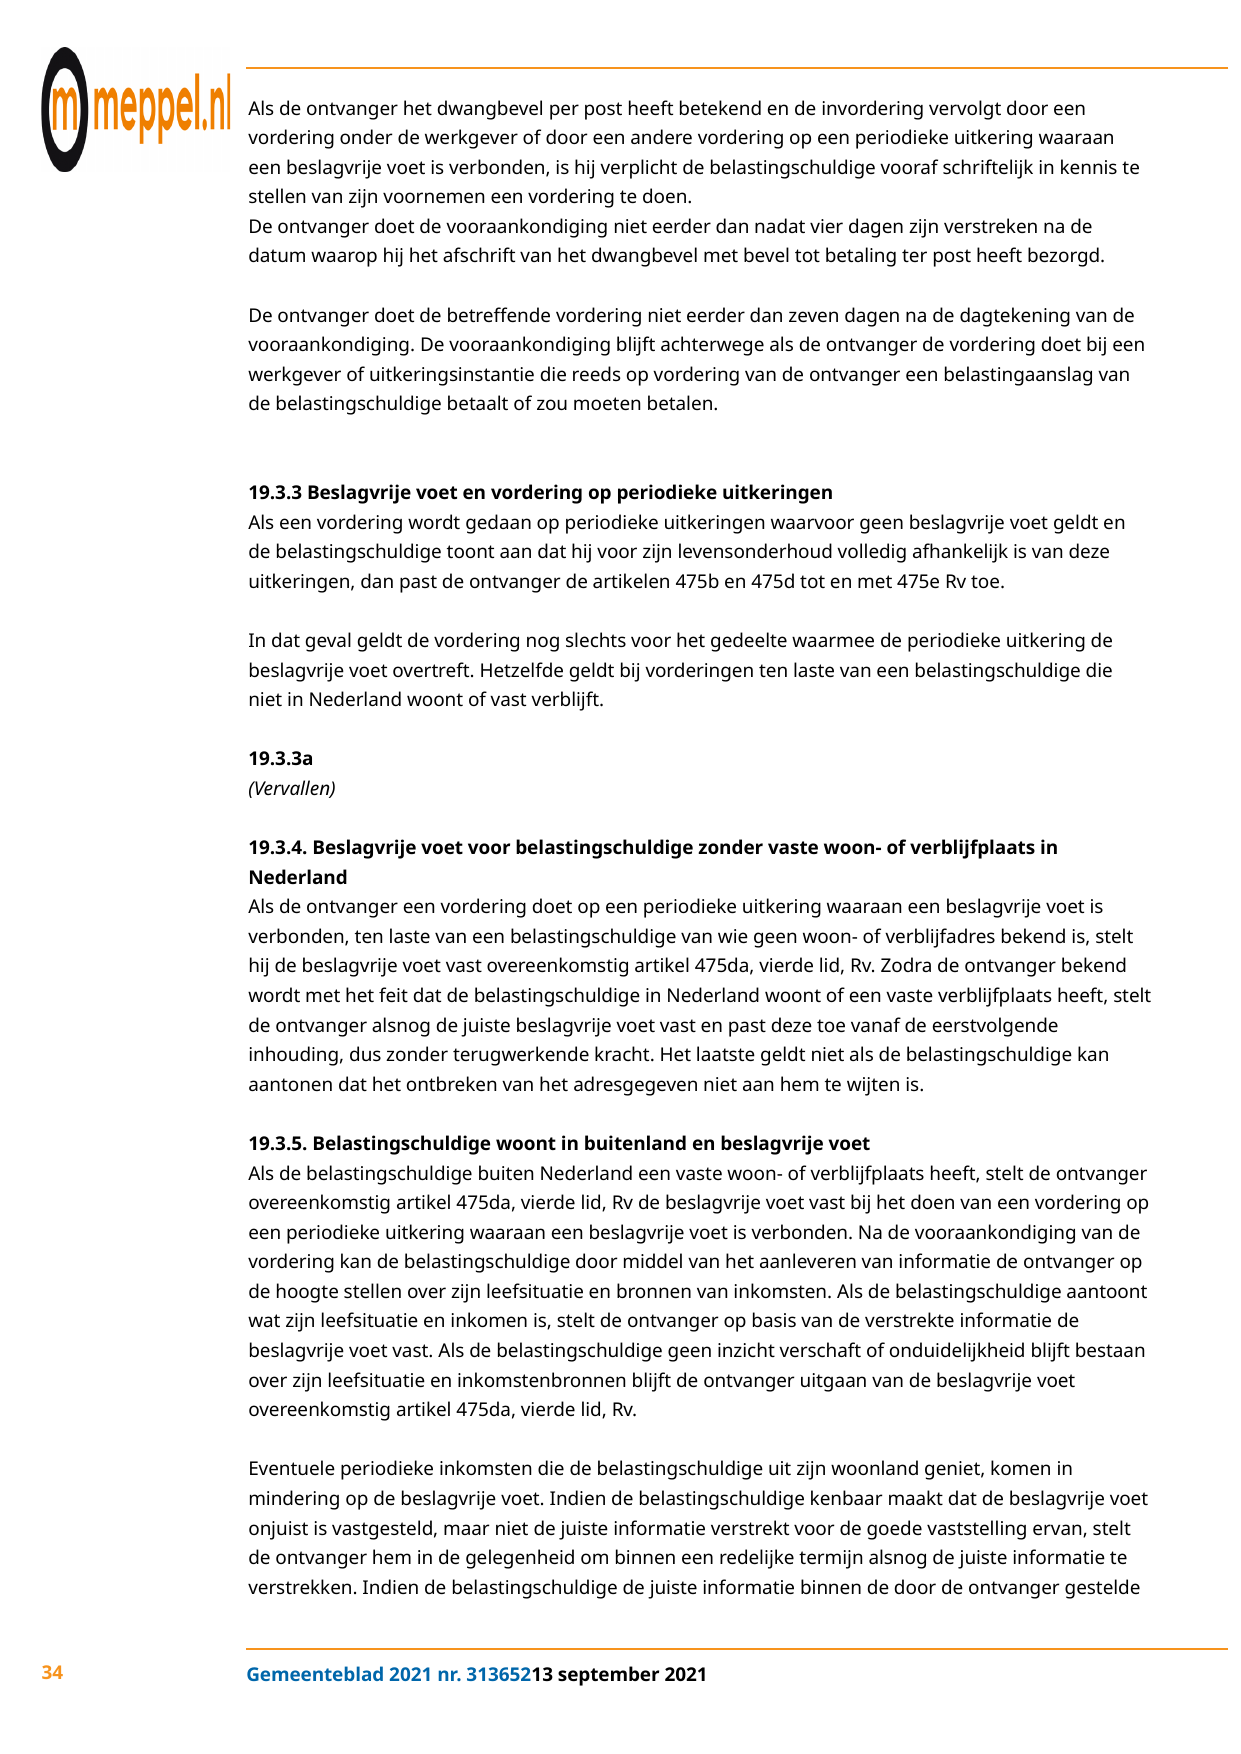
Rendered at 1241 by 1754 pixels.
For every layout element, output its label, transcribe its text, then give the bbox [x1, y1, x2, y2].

text 19.3.5. Belastingschuldige woont in buitenland en beslagvrije voet [248, 1130, 1152, 1156]
text 19.3.3a [248, 746, 1152, 771]
text Als de ontvanger een vordering doet op een periodieke uitkering waaraan een beslagvrije voet is verbonden, ten laste van een belastingschuldige van wie geen woon- of verblijfadres bekend is, stelt hij de beslagvrije voet vast overeenkomstig artikel 475da, vierde lid, Rv. Zodra de ontvanger bekend wordt met het feit dat de belastingschuldige in Nederland woont of een vaste verblijfplaats heeft, stelt de ontvanger alsnog de juiste beslagvrije voet vast en past deze toe vanaf de eerstvolgende inhouding, dus zonder terugwerkende kracht. Het laatste geldt niet als de belastingschuldige kan aantonen dat het ontbreken van het adresgegeven niet aan hem te wijten is. [248, 893, 1152, 1097]
text 19.3.3 Beslagvrije voet en vordering op periodieke uitkeringen [248, 479, 1152, 505]
text (Vervallen) [248, 775, 1152, 801]
text In dat geval geldt de vordering nog slechts voor het gedeelte waarmee de periodieke uitkering de beslagvrije voet overtreft. Hetzelfde geldt bij vorderingen ten laste van een belastingschuldige die niet in Nederland woont of vast verblijft. [248, 627, 1152, 712]
text De ontvanger doet de betreffende vordering niet eerder dan zeven dagen na de dagtekening van de vooraankondiging. De vooraankondiging blijft achterwege als de ontvanger de vordering doet bij een werkgever of uitkeringsinstantie die reeds op vordering van de ontvanger een belastingaanslag van de belastingschuldige betaalt of zou moeten betalen. [248, 302, 1152, 416]
text De ontvanger doet de vooraankondiging niet eerder dan nadat vier dagen zijn verstreken na de datum waarop hij het afschrift van het dwangbevel met bevel tot betaling ter post heeft bezorgd. [248, 213, 1152, 268]
text Als de ontvanger het dwangbevel per post heeft betekend en de invordering vervolgt door een vordering onder de werkgever of door een andere vordering op een periodieke uitkering waaraan een beslagvrije voet is verbonden, is hij verplicht de belastingschuldige vooraf schriftelijk in kennis te stellen van zijn voornemen een vordering te doen. [248, 95, 1152, 209]
text Als de belastingschuldige buiten Nederland een vaste woon- of verblijfplaats heeft, stelt de ontvanger overeenkomstig artikel 475da, vierde lid, Rv de beslagvrije voet vast bij het doen van een vordering op een periodieke uitkering waaraan een beslagvrije voet is verbonden. Na de vooraankondiging van de vordering kan de belastingschuldige door middel van het aanleveren van informatie de ontvanger op de hoogte stellen over zijn leefsituatie en bronnen van inkomsten. Als de belastingschuldige aantoont wat zijn leefsituatie en inkomen is, stelt de ontvanger op basis van de verstrekte informatie de beslagvrije voet vast. Als de belastingschuldige geen inzicht verschaft of onduidelijkheid blijft bestaan over zijn leefsituatie en inkomstenbronnen blijft de ontvanger uitgaan van de beslagvrije voet overeenkomstig artikel 475da, vierde lid, Rv. [248, 1160, 1152, 1422]
text Als een vordering wordt gedaan op periodieke uitkeringen waarvoor geen beslagvrije voet geldt en de belastingschuldige toont aan dat hij voor zijn levensonderhoud volledig afhankelijk is van deze uitkeringen, dan past de ontvanger de artikelen 475b en 475d tot en met 475e Rv toe. [248, 509, 1152, 594]
text 19.3.4. Beslagvrije voet voor belastingschuldige zonder vaste woon- of verblijfplaats in Nederland [248, 834, 1152, 890]
text Eventuele periodieke inkomsten die de belastingschuldige uit zijn woonland geniet, komen in mindering op de beslagvrije voet. Indien de belastingschuldige kenbaar maakt dat de beslagvrije voet onjuist is vastgesteld, maar niet de juiste informatie verstrekt voor de goede vaststelling ervan, stelt de ontvanger hem in de gelegenheid om binnen een redelijke termijn alsnog de juiste informatie te verstrekken. Indien de belastingschuldige de juiste informatie binnen de door de ontvanger gestelde [248, 1456, 1152, 1600]
picture [41, 47, 231, 172]
